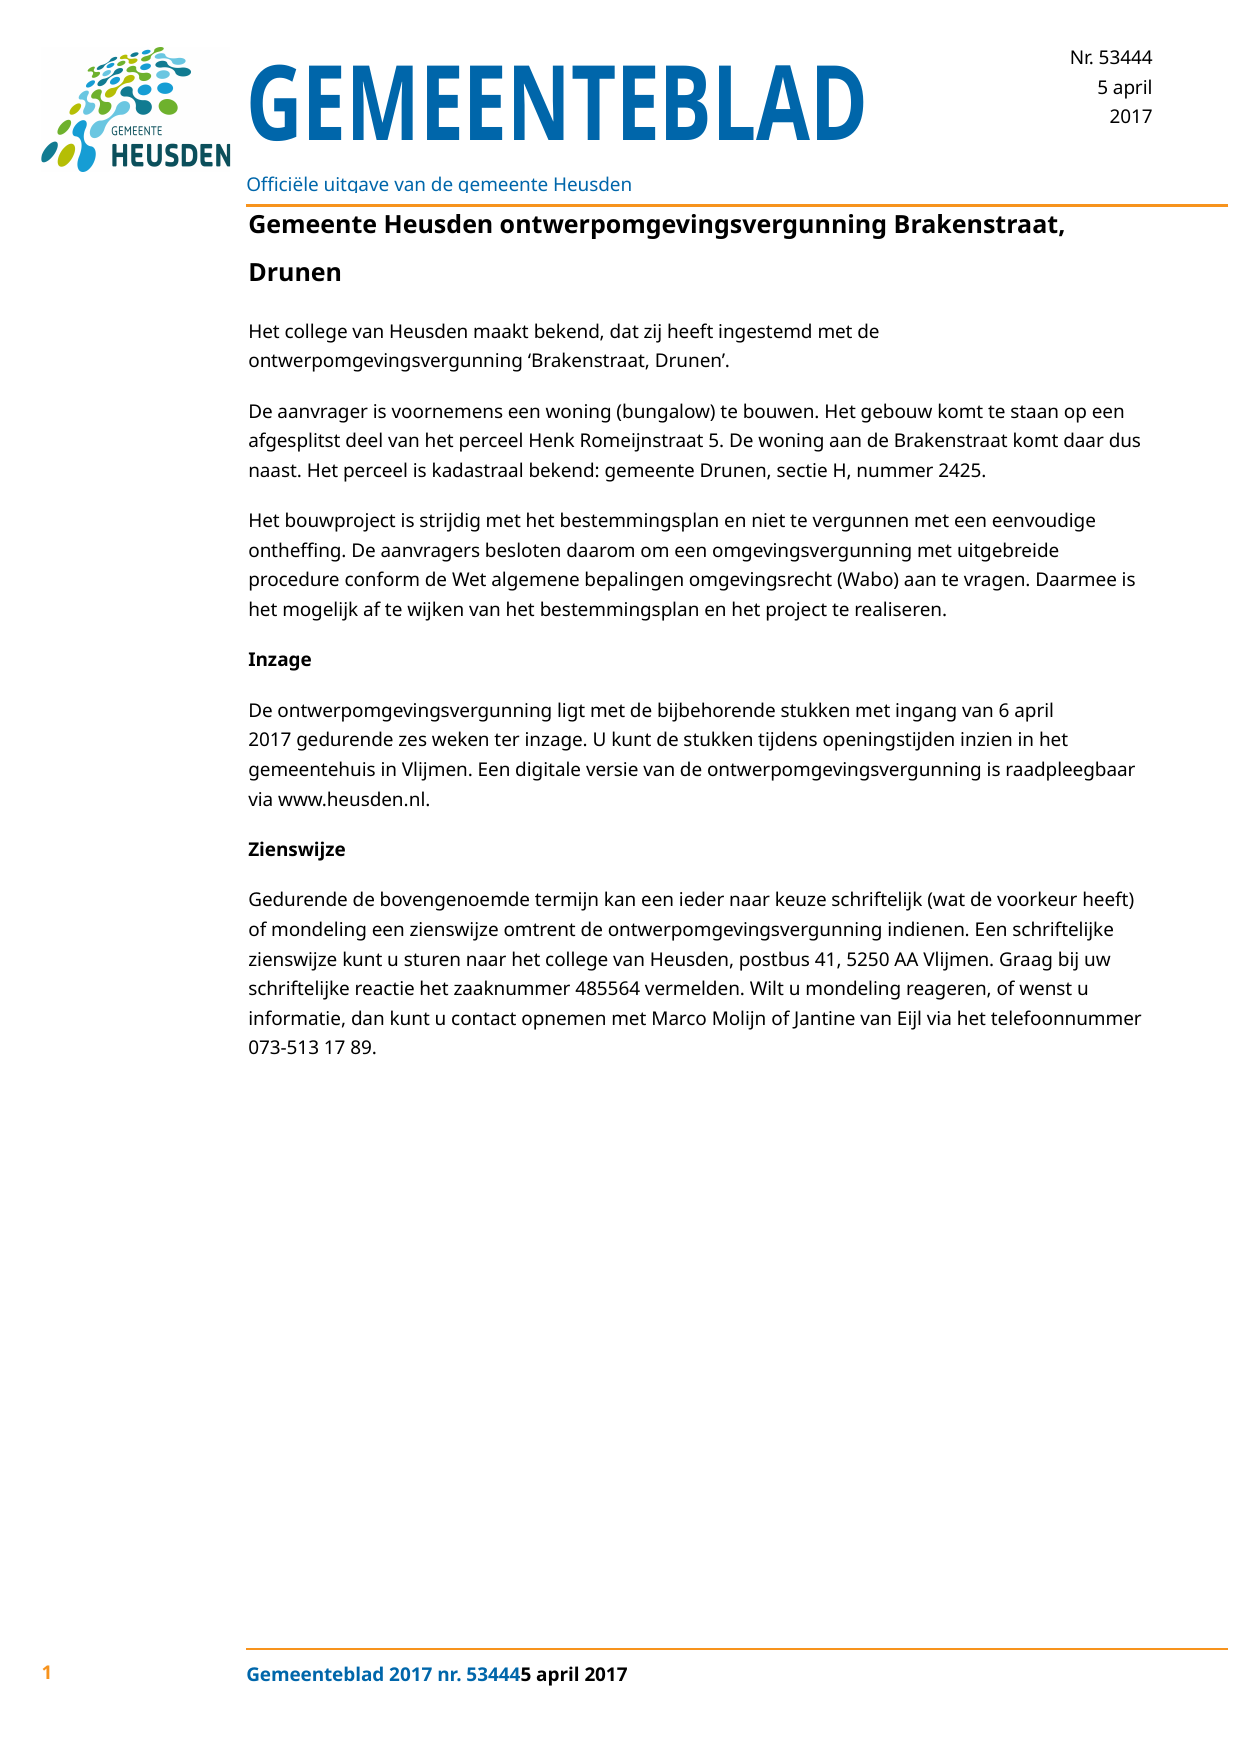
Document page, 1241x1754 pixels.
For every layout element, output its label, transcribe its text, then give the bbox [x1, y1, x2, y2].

text Zienswijze [248, 836, 1152, 862]
text Het college van Heusden maakt bekend, dat zij heeft ingestemd met de ontwerpomgevingsvergunning ‘Brakenstraat, Drunen’. [248, 318, 1152, 373]
text Het bouwproject is strijdig met het bestemmingsplan en niet te vergunnen met een eenvoudige ontheffing. De aanvragers besloten daarom om een omgevingsvergunning met uitgebreide procedure conform de Wet algemene bepalingen omgevingsrecht (Wabo) aan te vragen. Daarmee is het mogelijk af te wijken van het bestemmingsplan en het project te realiseren. [248, 507, 1152, 622]
text Inzage [248, 647, 1152, 672]
text Gedurende de bovengenoemde termijn kan een ieder naar keuze schriftelijk (wat de voorkeur heeft) of mondeling een zienswijze omtrent de ontwerpomgevingsvergunning indienen. Een schriftelijke zienswijze kunt u sturen naar het college van Heusden, postbus 41, 5250 AA Vlijmen. Graag bij uw schriftelijke reactie het zaaknummer 485564 vermelden. Wilt u mondeling reageren, of wenst u informatie, dan kunt u contact opnemen met Marco Molijn of Jantine van Eijl via het telefoonnummer 073-513 17 89. [248, 887, 1152, 1060]
picture [41, 47, 231, 172]
text Gemeente Heusden ontwerpomgevingsvergunning Brakenstraat, Drunen [248, 207, 1152, 288]
text De ontwerpomgevingsvergunning ligt met de bijbehorende stukken met ingang van 6 april 2017 gedurende zes weken ter inzage. U kunt de stukken tijdens openingstijden inzien in het gemeentehuis in Vlijmen. Een digitale versie van de ontwerpomgevingsvergunning is raadpleegbaar via www.heusden.nl. [248, 697, 1152, 812]
text De aanvrager is voornemens een woning (bungalow) te bouwen. Het gebouw komt te staan op een afgesplitst deel van het perceel Henk Romeijnstraat 5. De woning aan de Brakenstraat komt daar dus naast. Het perceel is kadastraal bekend: gemeente Drunen, sectie H, nummer 2425. [248, 398, 1152, 483]
